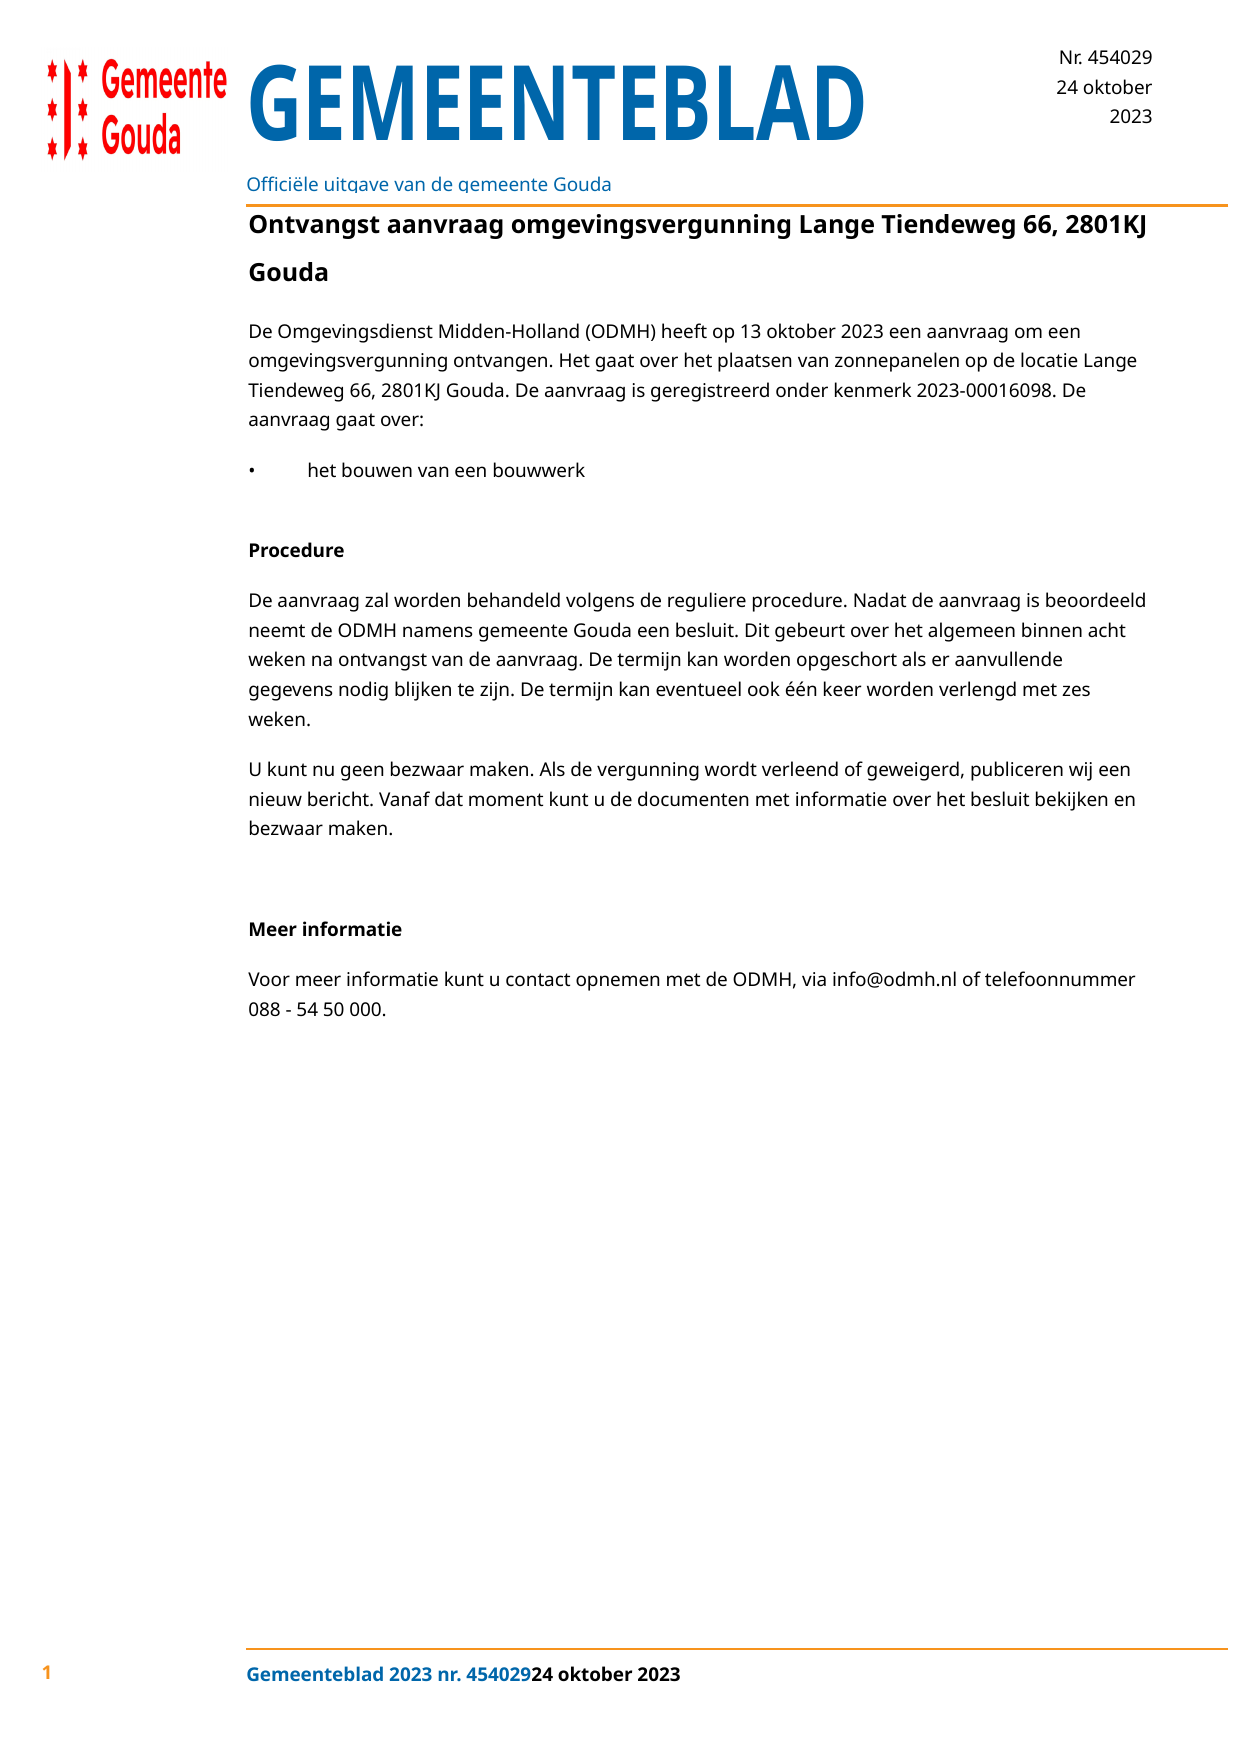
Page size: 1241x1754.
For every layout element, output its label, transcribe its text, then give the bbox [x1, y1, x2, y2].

text Voor meer informatie kunt u contact opnemen met de ODMH, via info@odmh.nl of telefoonnummer 088 - 54 50 000. [248, 967, 1152, 1022]
text Meer informatie [248, 916, 1152, 942]
list het bouwen van een bouwwerk [248, 457, 1152, 483]
text Procedure [248, 537, 1152, 563]
picture [41, 47, 231, 172]
text U kunt nu geen bezwaar maken. Als de vergunning wordt verleend of geweigerd, publiceren wij een nieuw bericht. Vanaf dat moment kunt u de documenten met informatie over het besluit bekijken en bezwaar maken. [248, 756, 1152, 841]
text Ontvangst aanvraag omgevingsvergunning Lange Tiendeweg 66, 2801KJ Gouda [248, 207, 1152, 288]
text De aanvraag zal worden behandeld volgens de reguliere procedure. Nadat de aanvraag is beoordeeld neemt de ODMH namens gemeente Gouda een besluit. Dit gebeurt over het algemeen binnen acht weken na ontvangst van de aanvraag. De termijn kan worden opgeschort als er aanvullende gegevens nodig blijken te zijn. De termijn kan eventueel ook één keer worden verlengd met zes weken. [248, 587, 1152, 732]
text De Omgevingsdienst Midden-Holland (ODMH) heeft op 13 oktober 2023 een aanvraag om een omgevingsvergunning ontvangen. Het gaat over het plaatsen van zonnepanelen op de locatie Lange Tiendeweg 66, 2801KJ Gouda. De aanvraag is geregistreerd onder kenmerk 2023-00016098. De aanvraag gaat over: [248, 318, 1152, 432]
